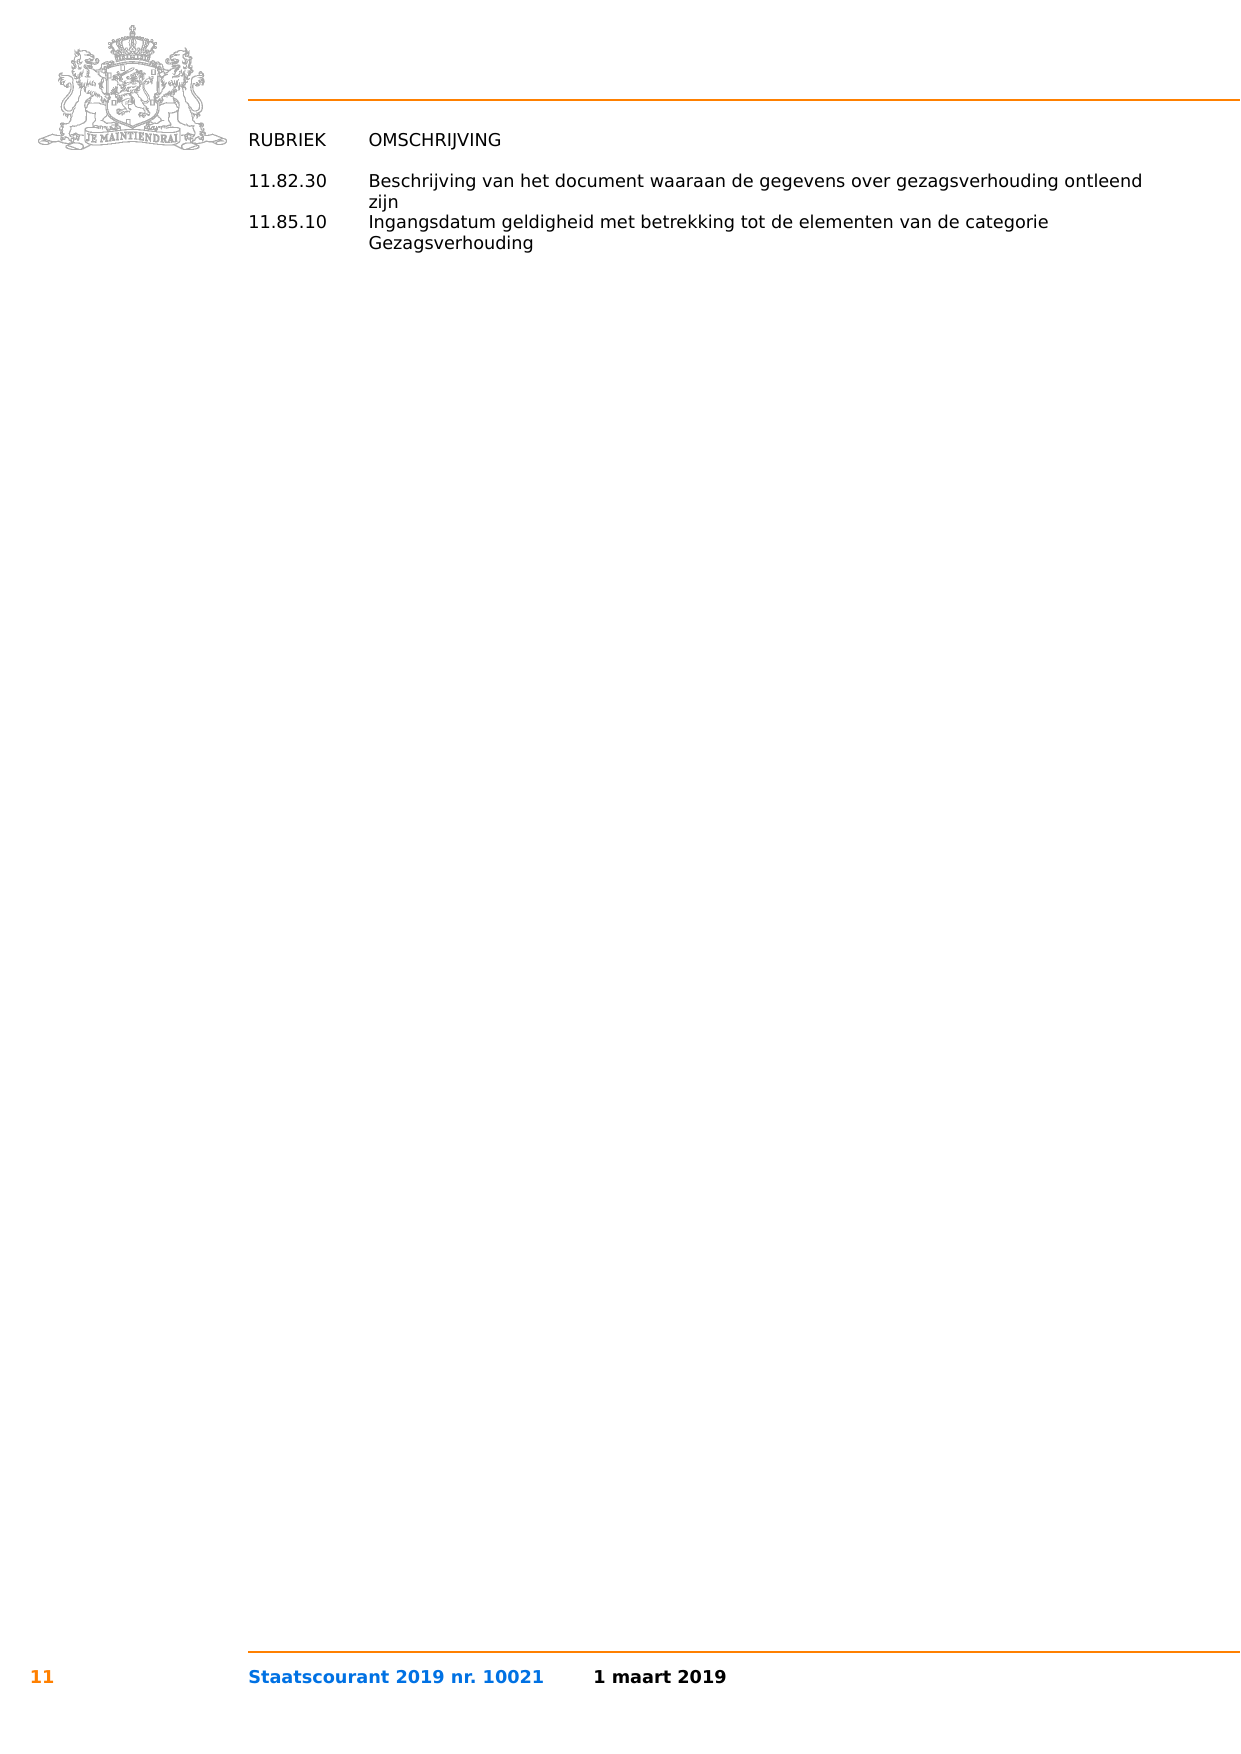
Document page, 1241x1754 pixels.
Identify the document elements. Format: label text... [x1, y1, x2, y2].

table_header RUBRIEK [248, 130, 362, 151]
table_cell Beschrijving van het document waaraan de gegevens over gezagsverhouding ontleend zijn [363, 171, 1163, 212]
table_cell 11.82.30 [248, 171, 362, 212]
table_cell Ingangsdatum geldigheid met betrekking tot de elementen van de categorie Gezagsverhouding [363, 213, 1163, 254]
table_cell [363, 151, 1163, 171]
picture [38, 25, 227, 150]
table_header OMSCHRIJVING [363, 130, 1163, 151]
table_cell [248, 151, 362, 171]
table_cell 11.85.10 [248, 213, 362, 254]
